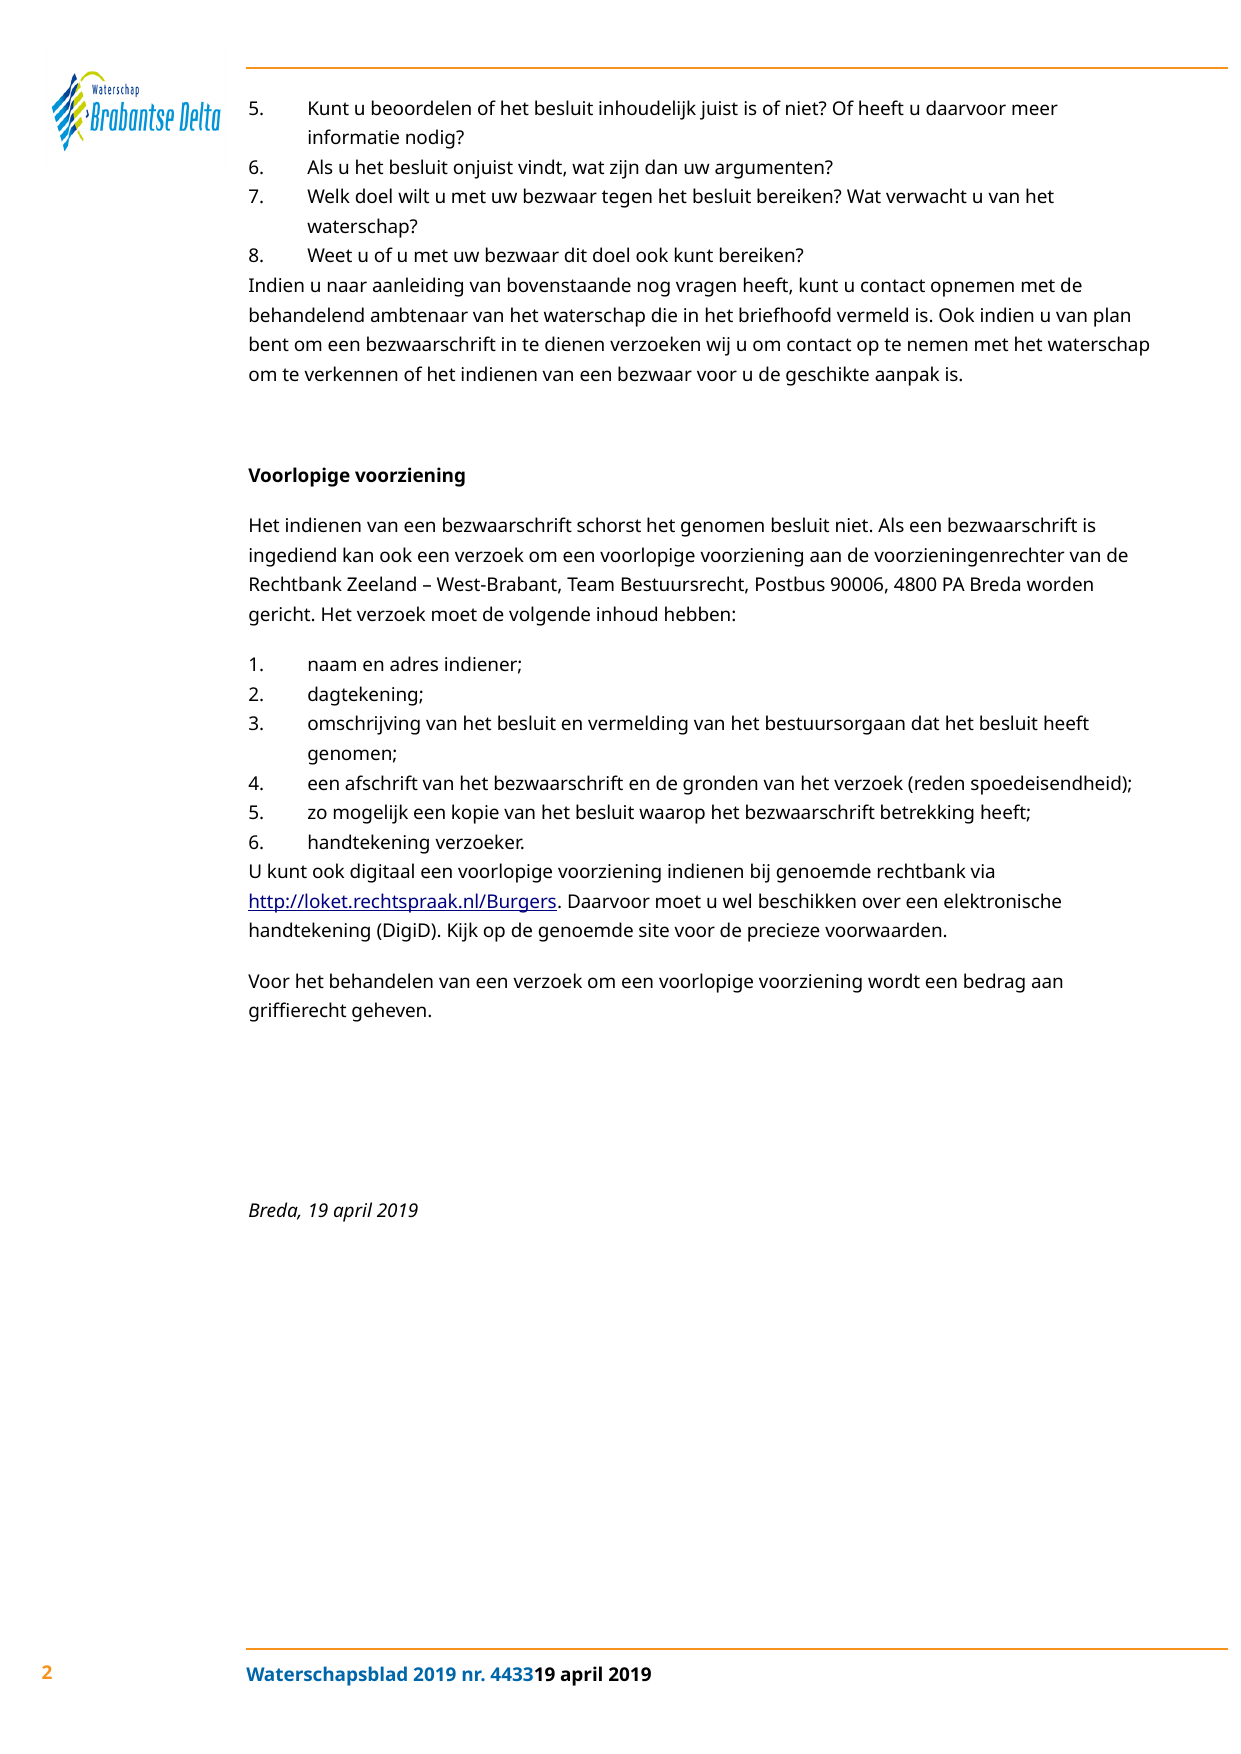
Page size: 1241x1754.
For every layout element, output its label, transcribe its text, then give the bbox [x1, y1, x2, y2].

text Breda, 19 april 2019 [248, 1197, 1152, 1222]
list dagtekening; [248, 681, 1152, 707]
list Weet u of u met uw bezwaar dit doel ook kunt bereiken? [248, 243, 1152, 268]
list handtekening verzoeker. [248, 829, 1152, 855]
text Voor het behandelen van een verzoek om een voorlopige voorziening wordt een bedrag aan griffierecht geheven. [248, 968, 1152, 1023]
text U kunt ook digitaal een voorlopige voorziening indienen bij genoemde rechtbank via http://loket.rechtspraak.nl/Burgers. Daarvoor moet u wel beschikken over een elektronische handtekening (DigiD). Kijk op de genoemde site voor de precieze voorwaarden. [248, 858, 1152, 943]
picture [41, 47, 231, 172]
list een afschrift van het bezwaarschrift en de gronden van het verzoek (reden spoedeisendheid); [248, 770, 1152, 796]
text Voorlopige voorziening [248, 462, 1152, 488]
text Indien u naar aanleiding van bovenstaande nog vragen heeft, kunt u contact opnemen met de behandelend ambtenaar van het waterschap die in het briefhoofd vermeld is. Ook indien u van plan bent om een bezwaarschrift in te dienen verzoeken wij u om contact op te nemen met het waterschap om te verkennen of het indienen van een bezwaar voor u de geschikte aanpak is. [248, 272, 1152, 387]
text Het indienen van een bezwaarschrift schorst het genomen besluit niet. Als een bezwaarschrift is ingediend kan ook een verzoek om een voorlopige voorziening aan de voorzieningenrechter van de Rechtbank Zeeland – West-Brabant, Team Bestuursrecht, Postbus 90006, 4800 PA Breda worden gericht. Het verzoek moet de volgende inhoud hebben: [248, 512, 1152, 627]
list naam en adres indiener; [248, 651, 1152, 677]
list Als u het besluit onjuist vindt, wat zijn dan uw argumenten? [248, 154, 1152, 180]
list omschrijving van het besluit en vermelding van het bestuursorgaan dat het besluit heeft genomen; [248, 711, 1152, 766]
list Welk doel wilt u met uw bezwaar tegen het besluit bereiken? Wat verwacht u van het waterschap? [248, 183, 1152, 239]
list zo mogelijk een kopie van het besluit waarop het bezwaarschrift betrekking heeft; [248, 799, 1152, 825]
list Kunt u beoordelen of het besluit inhoudelijk juist is of niet? Of heeft u daarvoor meer informatie nodig? [248, 95, 1152, 150]
